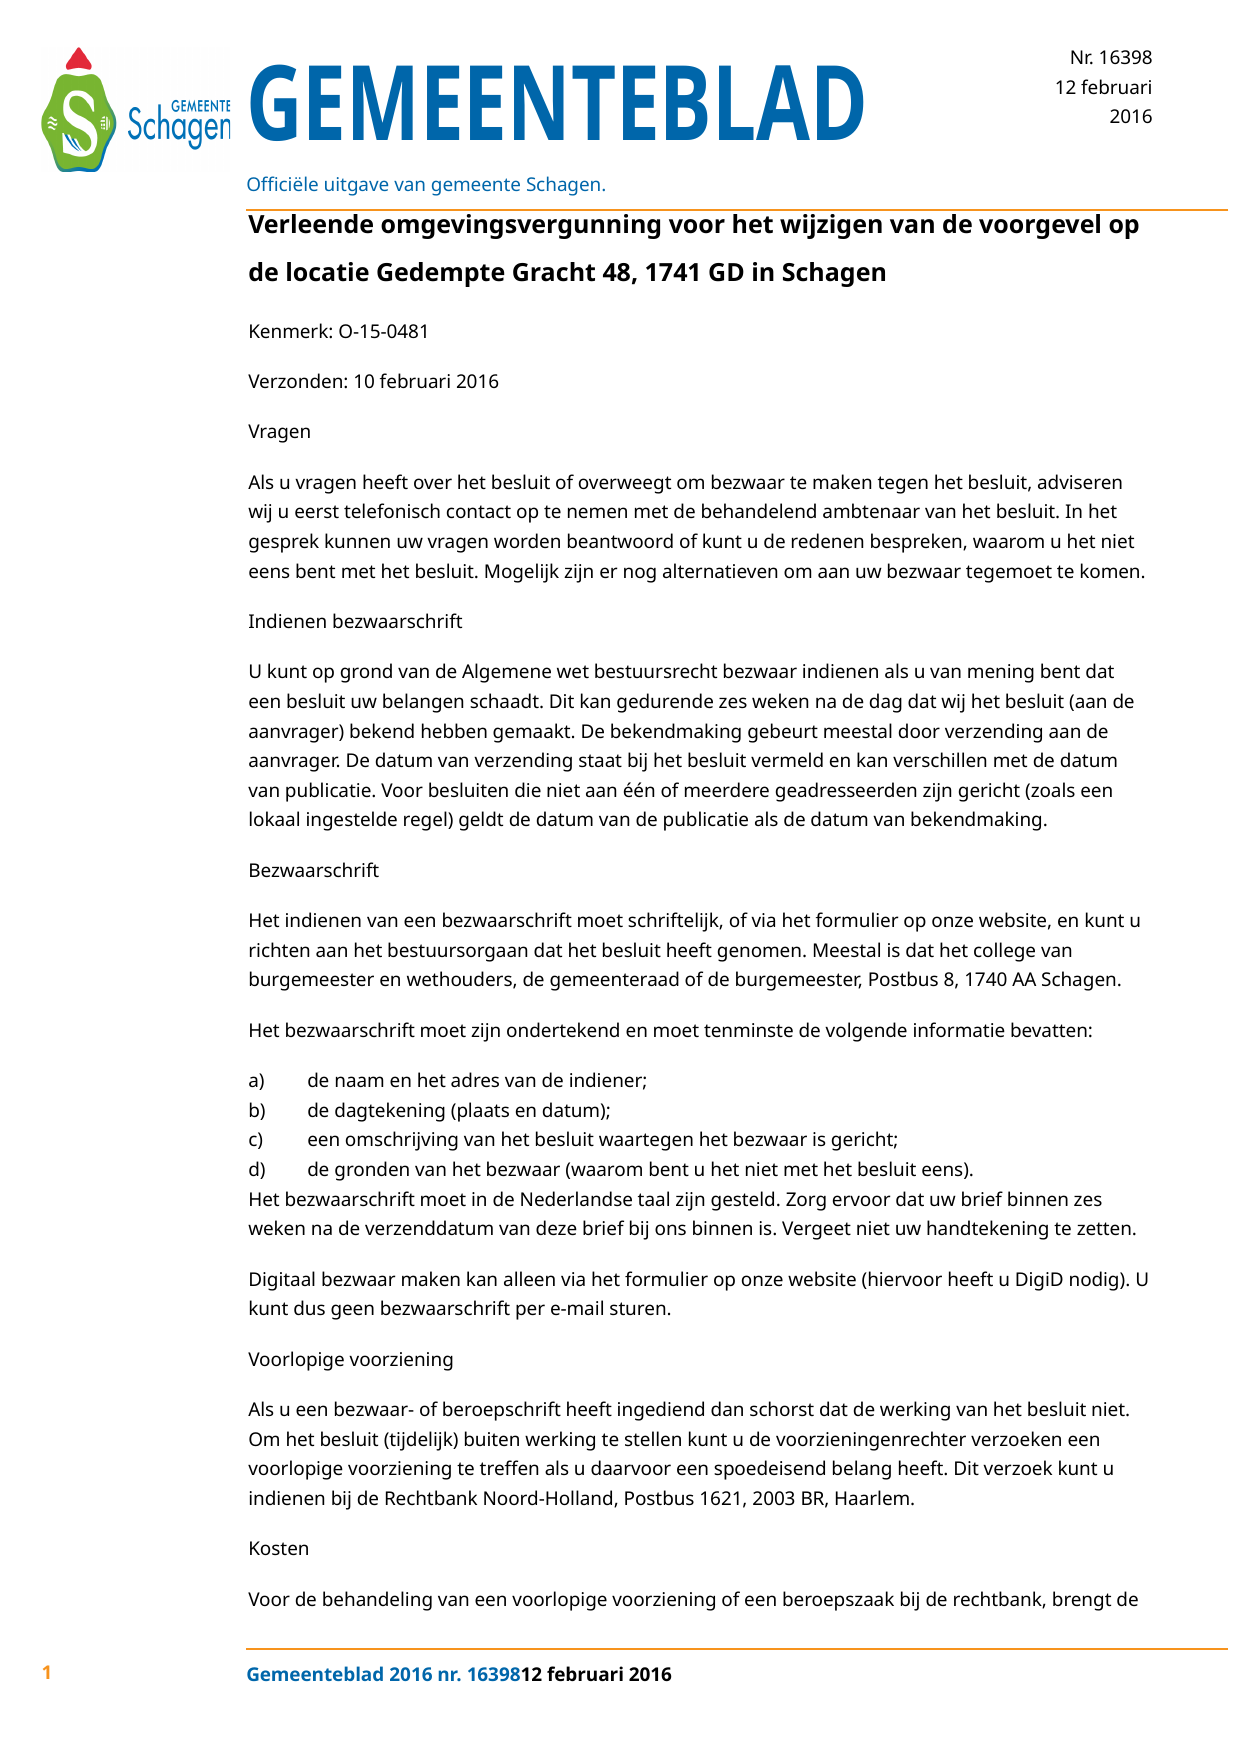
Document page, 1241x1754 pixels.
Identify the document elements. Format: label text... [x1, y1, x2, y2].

text Het indienen van een bezwaarschrift moet schriftelijk, of via het formulier op onze website, en kunt u richten aan het bestuursorgaan dat het besluit heeft genomen. Meestal is dat het college van burgemeester en wethouders, de gemeenteraad of de burgemeester, Postbus 8, 1740 AA Schagen. [248, 907, 1152, 992]
text Kenmerk: O-15-0481 [248, 318, 1152, 344]
list een omschrijving van het besluit waartegen het bezwaar is gericht; [248, 1127, 1152, 1152]
text Als u een bezwaar- of beroepschrift heeft ingediend dan schorst dat de werking van het besluit niet. Om het besluit (tijdelijk) buiten werking te stellen kunt u de voorzieningenrechter verzoeken een voorlopige voorziening te treffen als u daarvoor een spoedeisend belang heeft. Dit verzoek kunt u indienen bij de Rechtbank Noord-Holland, Postbus 1621, 2003 BR, Haarlem. [248, 1396, 1152, 1511]
list de gronden van het bezwaar (waarom bent u het niet met het besluit eens). [248, 1156, 1152, 1182]
picture [41, 47, 231, 172]
text Verzonden: 10 februari 2016 [248, 368, 1152, 394]
list de naam en het adres van de indiener; [248, 1067, 1152, 1093]
text Kosten [248, 1535, 1152, 1561]
text Voorlopige voorziening [248, 1346, 1152, 1372]
text Digitaal bezwaar maken kan alleen via het formulier op onze website (hiervoor heeft u DigiD nodig). U kunt dus geen bezwaarschrift per e-mail sturen. [248, 1266, 1152, 1321]
text Voor de behandeling van een voorlopige voorziening of een beroepszaak bij de rechtbank, brengt de [248, 1586, 1152, 1612]
text Bezwaarschrift [248, 857, 1152, 883]
text Vragen [248, 419, 1152, 444]
text Indienen bezwaarschrift [248, 608, 1152, 634]
text Verleende omgevingsvergunning voor het wijzigen van de voorgevel op de locatie Gedempte Gracht 48, 1741 GD in Schagen [248, 211, 1152, 288]
text Het bezwaarschrift moet zijn ondertekend en moet tenminste de volgende informatie bevatten: [248, 1017, 1152, 1043]
text U kunt op grond van de Algemene wet bestuursrecht bezwaar indienen als u van mening bent dat een besluit uw belangen schaadt. Dit kan gedurende zes weken na de dag dat wij het besluit (aan de aanvrager) bekend hebben gemaakt. De bekendmaking gebeurt meestal door verzending aan de aanvrager. De datum van verzending staat bij het besluit vermeld en kan verschillen met de datum van publicatie. Voor besluiten die niet aan één of meerdere geadresseerden zijn gericht (zoals een lokaal ingestelde regel) geldt de datum van de publicatie als de datum van bekendmaking. [248, 659, 1152, 832]
list de dagtekening (plaats en datum); [248, 1097, 1152, 1123]
text Als u vragen heeft over het besluit of overweegt om bezwaar te maken tegen het besluit, adviseren wij u eerst telefonisch contact op te nemen met de behandelend ambtenaar van het besluit. In het gesprek kunnen uw vragen worden beantwoord of kunt u de redenen bespreken, waarom u het niet eens bent met het besluit. Mogelijk zijn er nog alternatieven om aan uw bezwaar tegemoet te komen. [248, 469, 1152, 584]
text Het bezwaarschrift moet in de Nederlandse taal zijn gesteld. Zorg ervoor dat uw brief binnen zes weken na de verzenddatum van deze brief bij ons binnen is. Vergeet niet uw handtekening te zetten. [248, 1186, 1152, 1241]
